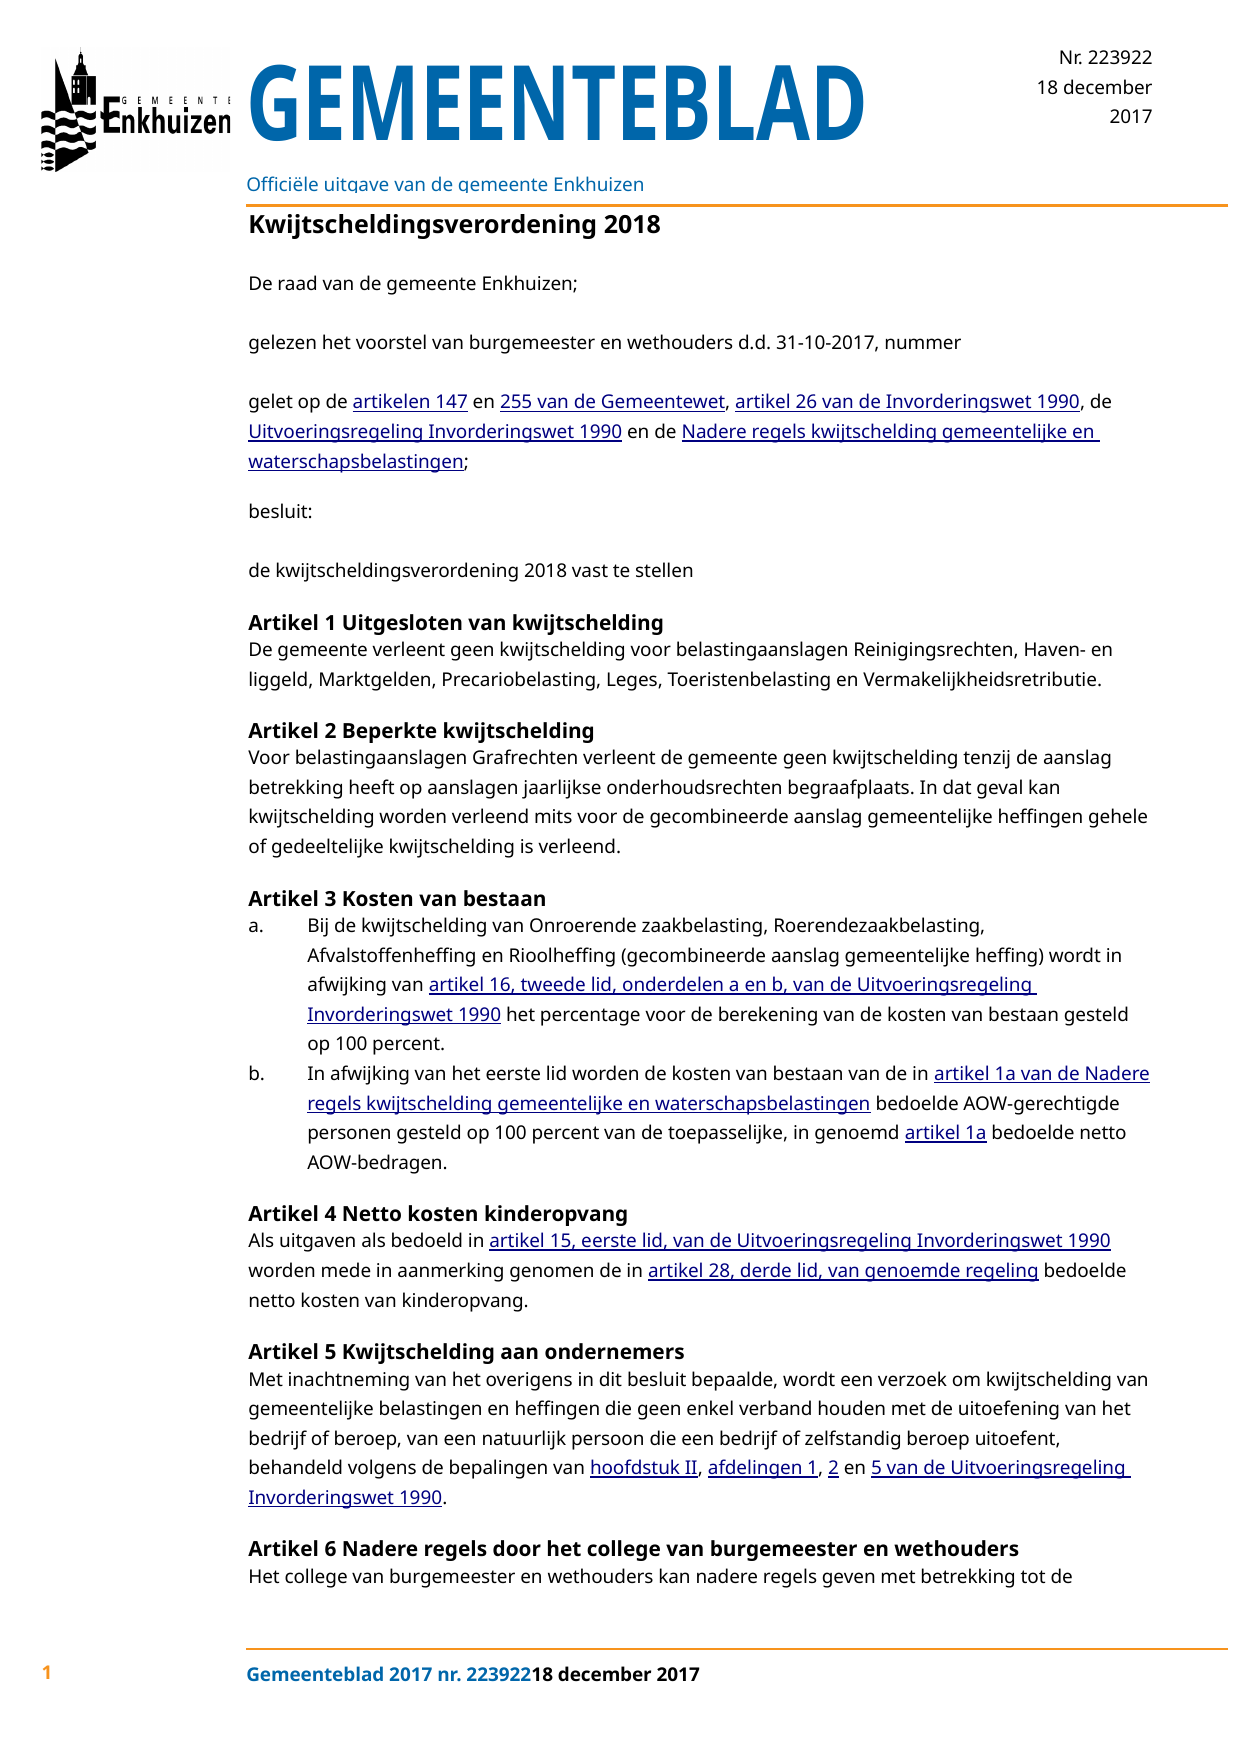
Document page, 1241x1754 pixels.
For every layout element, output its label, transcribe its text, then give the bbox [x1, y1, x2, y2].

text gelet op de artikelen 147 en 255 van de Gemeentewet, artikel 26 van de Invorderingswet 1990, de Uitvoeringsregeling Invorderingswet 1990 en de Nadere regels kwijtschelding gemeentelijke en waterschapsbelastingen; [248, 389, 1152, 473]
text De gemeente verleent geen kwijtschelding voor belastingaanslagen Reinigingsrechten, Haven- en liggeld, Marktgelden, Precariobelasting, Leges, Toeristenbelasting en Vermakelijkheidsretributie. [248, 636, 1152, 691]
text Kwijtscheldingsverordening 2018 [248, 207, 1152, 241]
text gelezen het voorstel van burgemeester en wethouders d.d. 31-10-2017, nummer [248, 329, 1152, 355]
text Als uitgaven als bedoeld in artikel 15, eerste lid, van de Uitvoeringsregeling Invorderingswet 1990 worden mede in aanmerking genomen de in artikel 28, derde lid, van genoemde regeling bedoelde netto kosten van kinderopvang. [248, 1228, 1152, 1313]
text Artikel 3 Kosten van bestaan [248, 884, 1152, 912]
list In afwijking van het eerste lid worden de kosten van bestaan van de in artikel 1a van de Nadere regels kwijtschelding gemeentelijke en waterschapsbelastingen bedoelde AOW-gerechtigde personen gesteld op 100 percent van de toepasselijke, in genoemd artikel 1a bedoelde netto AOW-bedragen. [248, 1060, 1152, 1174]
text Voor belastingaanslagen Grafrechten verleent de gemeente geen kwijtschelding tenzij de aanslag betrekking heeft op aanslagen jaarlijkse onderhoudsrechten begraafplaats. In dat geval kan kwijtschelding worden verleend mits voor de gecombineerde aanslag gemeentelijke heffingen gehele of gedeeltelijke kwijtschelding is verleend. [248, 744, 1152, 859]
text de kwijtscheldingsverordening 2018 vast te stellen [248, 557, 1152, 583]
text Artikel 5 Kwijtschelding aan ondernemers [248, 1337, 1152, 1366]
text Artikel 6 Nadere regels door het college van burgemeester en wethouders [248, 1534, 1152, 1563]
text Artikel 1 Uitgesloten van kwijtschelding [248, 608, 1152, 636]
text Met inachtneming van het overigens in dit besluit bepaalde, wordt een verzoek om kwijtschelding van gemeentelijke belastingen en heffingen die geen enkel verband houden met de uitoefening van het bedrijf of beroep, van een natuurlijk persoon die een bedrijf of zelfstandig beroep uitoefent, behandeld volgens de bepalingen van hoofdstuk II, afdelingen 1, 2 en 5 van de Uitvoeringsregeling Invorderingswet 1990. [248, 1366, 1152, 1510]
text Artikel 4 Netto kosten kinderopvang [248, 1199, 1152, 1228]
text De raad van de gemeente Enkhuizen; [248, 270, 1152, 296]
text Artikel 2 Beperkte kwijtschelding [248, 716, 1152, 744]
list Bij de kwijtschelding van Onroerende zaakbelasting, Roerendezaakbelasting, Afvalstoffenheffing en Rioolheffing (gecombineerde aanslag gemeentelijke heffing) wordt in afwijking van artikel 16, tweede lid, onderdelen a en b, van de Uitvoeringsregeling Invorderingswet 1990 het percentage voor de berekening van de kosten van bestaan gesteld op 100 percent. [248, 912, 1152, 1056]
text besluit: [248, 498, 1152, 524]
text Het college van burgemeester en wethouders kan nadere regels geven met betrekking tot de [248, 1563, 1152, 1589]
picture [41, 47, 231, 172]
